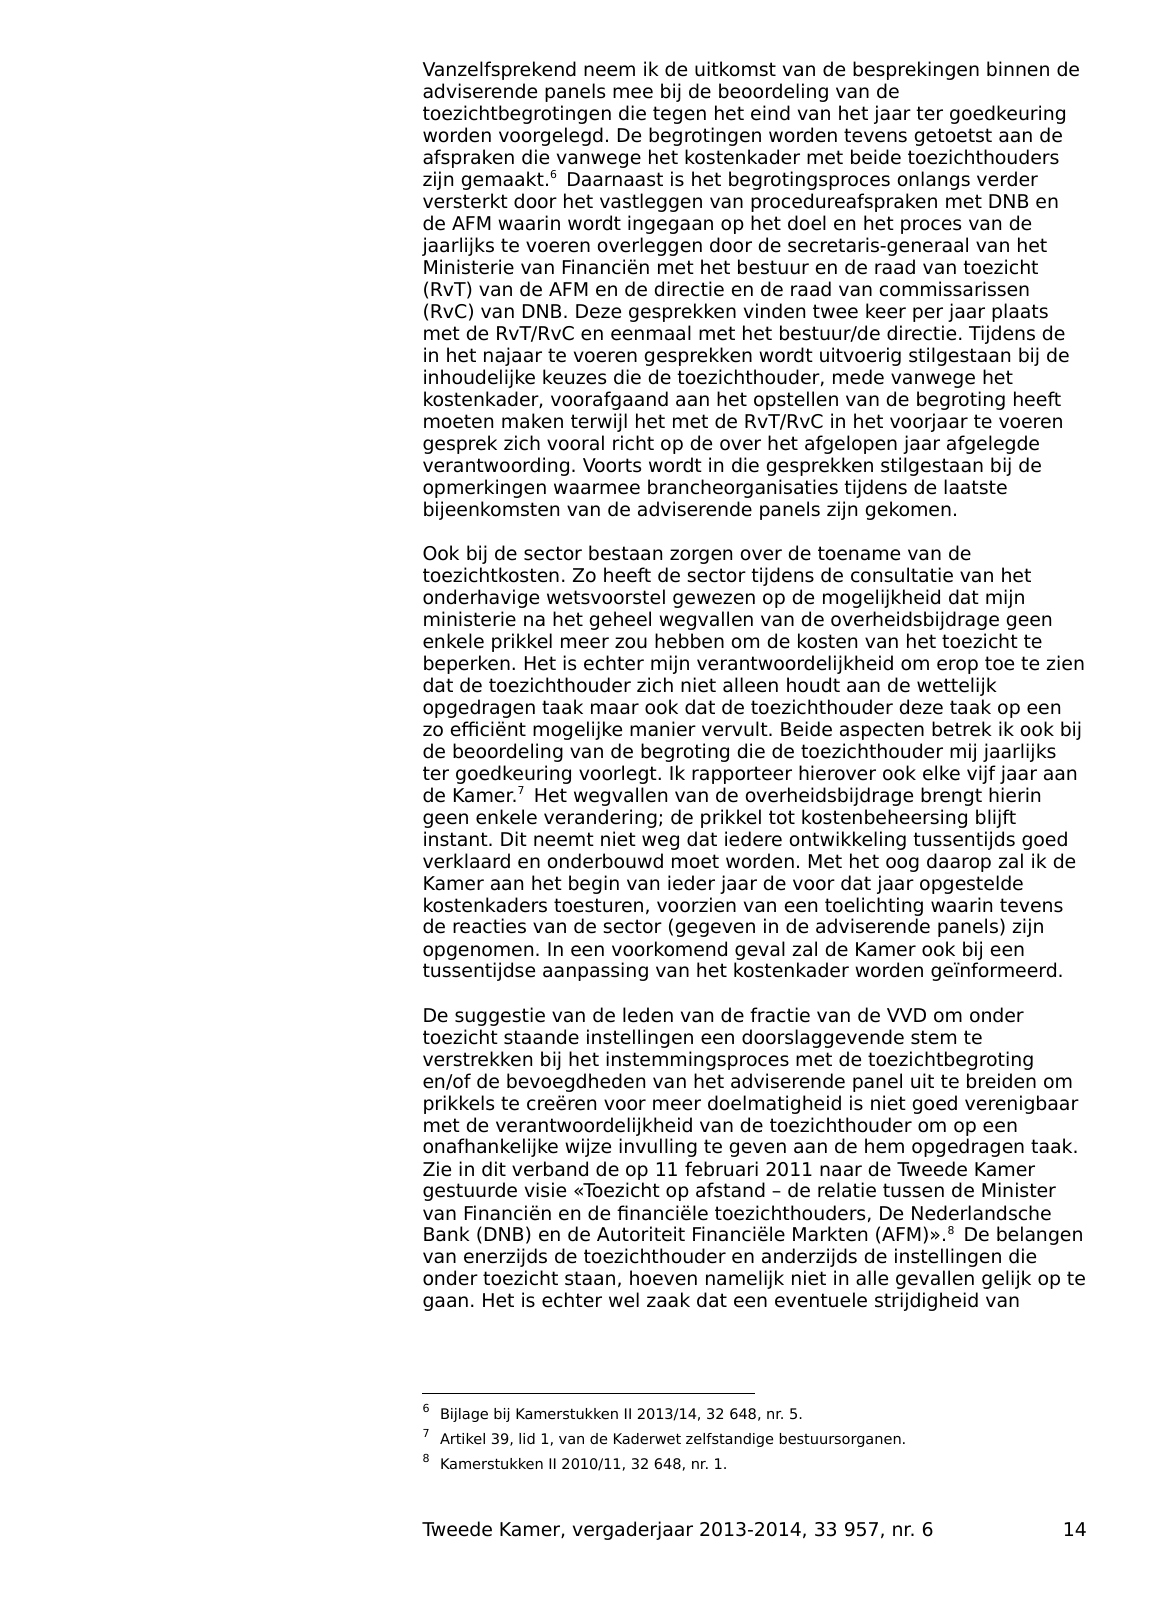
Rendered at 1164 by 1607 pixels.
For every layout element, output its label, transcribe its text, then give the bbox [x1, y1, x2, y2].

text Ook bij de sector bestaan zorgen over de toename van de toezichtkosten. Zo heeft de sector tijdens de consultatie van het onderhavige wetsvoorstel gewezen op de mogelijkheid dat mijn ministerie na het geheel wegvallen van de overheidsbijdrage geen enkele prikkel meer zou hebben om de kosten van het toezicht te beperken. Het is echter mijn verantwoordelijkheid om erop toe te zien dat de toezichthouder zich niet alleen houdt aan de wettelijk opgedragen taak maar ook dat de toezichthouder deze taak op een zo efficiënt mogelijke manier vervult. Beide aspecten betrek ik ook bij de beoordeling van de begroting die de toezichthouder mij jaarlijks ter goedkeuring voorlegt. Ik rapporteer hierover ook elke vijf jaar aan de Kamer. Het wegvallen van de overheidsbijdrage brengt hierin geen enkele verandering; de prikkel tot kostenbeheersing blijft instant. Dit neemt niet weg dat iedere ontwikkeling tussentijds goed verklaard en onderbouwd moet worden. Met het oog daarop zal ik de Kamer aan het begin van ieder jaar de voor dat jaar opgestelde kostenkaders toesturen, voorzien van een toelichting waarin tevens de reacties van de sector (gegeven in de adviserende panels) zijn opgenomen. In een voorkomend geval zal de Kamer ook bij een tussentijdse aanpassing van het kostenkader worden geïnformeerd. [422, 543, 1087, 982]
text Vanzelfsprekend neem ik de uitkomst van de besprekingen binnen de adviserende panels mee bij de beoordeling van de toezichtbegrotingen die tegen het eind van het jaar ter goedkeuring worden voorgelegd. De begrotingen worden tevens getoetst aan de afspraken die vanwege het kostenkader met beide toezichthouders zijn gemaakt. Daarnaast is het begrotingsproces onlangs verder versterkt door het vastleggen van procedureafspraken met DNB en de AFM waarin wordt ingegaan op het doel en het proces van de jaarlijks te voeren overleggen door de secretaris-generaal van het Ministerie van Financiën met het bestuur en de raad van toezicht (RvT) van de AFM en de directie en de raad van commissarissen (RvC) van DNB. Deze gesprekken vinden twee keer per jaar plaats met de RvT/RvC en eenmaal met het bestuur/de directie. Tijdens de in het najaar te voeren gesprekken wordt uitvoerig stilgestaan bij de inhoudelijke keuzes die de toezichthouder, mede vanwege het kostenkader, voorafgaand aan het opstellen van de begroting heeft moeten maken terwijl het met de RvT/RvC in het voorjaar te voeren gesprek zich vooral richt op de over het afgelopen jaar afgelegde verantwoording. Voorts wordt in die gesprekken stilgestaan bij de opmerkingen waarmee brancheorganisaties tijdens de laatste bijeenkomsten van de adviserende panels zijn gekomen. [422, 59, 1087, 521]
text Artikel 39, lid 1, van de Kaderwet zelfstandige bestuursorganen. [422, 1427, 1087, 1449]
text Bijlage bij Kamerstukken II 2013/14, 32 648, nr. 5. [422, 1402, 1087, 1424]
text De suggestie van de leden van de fractie van de VVD om onder toezicht staande instellingen een doorslaggevende stem te verstrekken bij het instemmingsproces met de toezichtbegroting en/of de bevoegdheden van het adviserende panel uit te breiden om prikkels te creëren voor meer doelmatigheid is niet goed verenigbaar met de verantwoordelijkheid van de toezichthouder om op een onafhankelijke wijze invulling te geven aan de hem opgedragen taak. Zie in dit verband de op 11 februari 2011 naar de Tweede Kamer gestuurde visie «Toezicht op afstand – de relatie tussen de Minister van Financiën en de financiële toezichthouders, De Nederlandsche Bank (DNB) en de Autoriteit Financiële Markten (AFM)». De belangen van enerzijds de toezichthouder en anderzijds de instellingen die onder toezicht staan, hoeven namelijk niet in alle gevallen gelijk op te gaan. Het is echter wel zaak dat een eventuele strijdigheid van [422, 1004, 1087, 1312]
text Kamerstukken II 2010/11, 32 648, nr. 1. [422, 1452, 1087, 1474]
